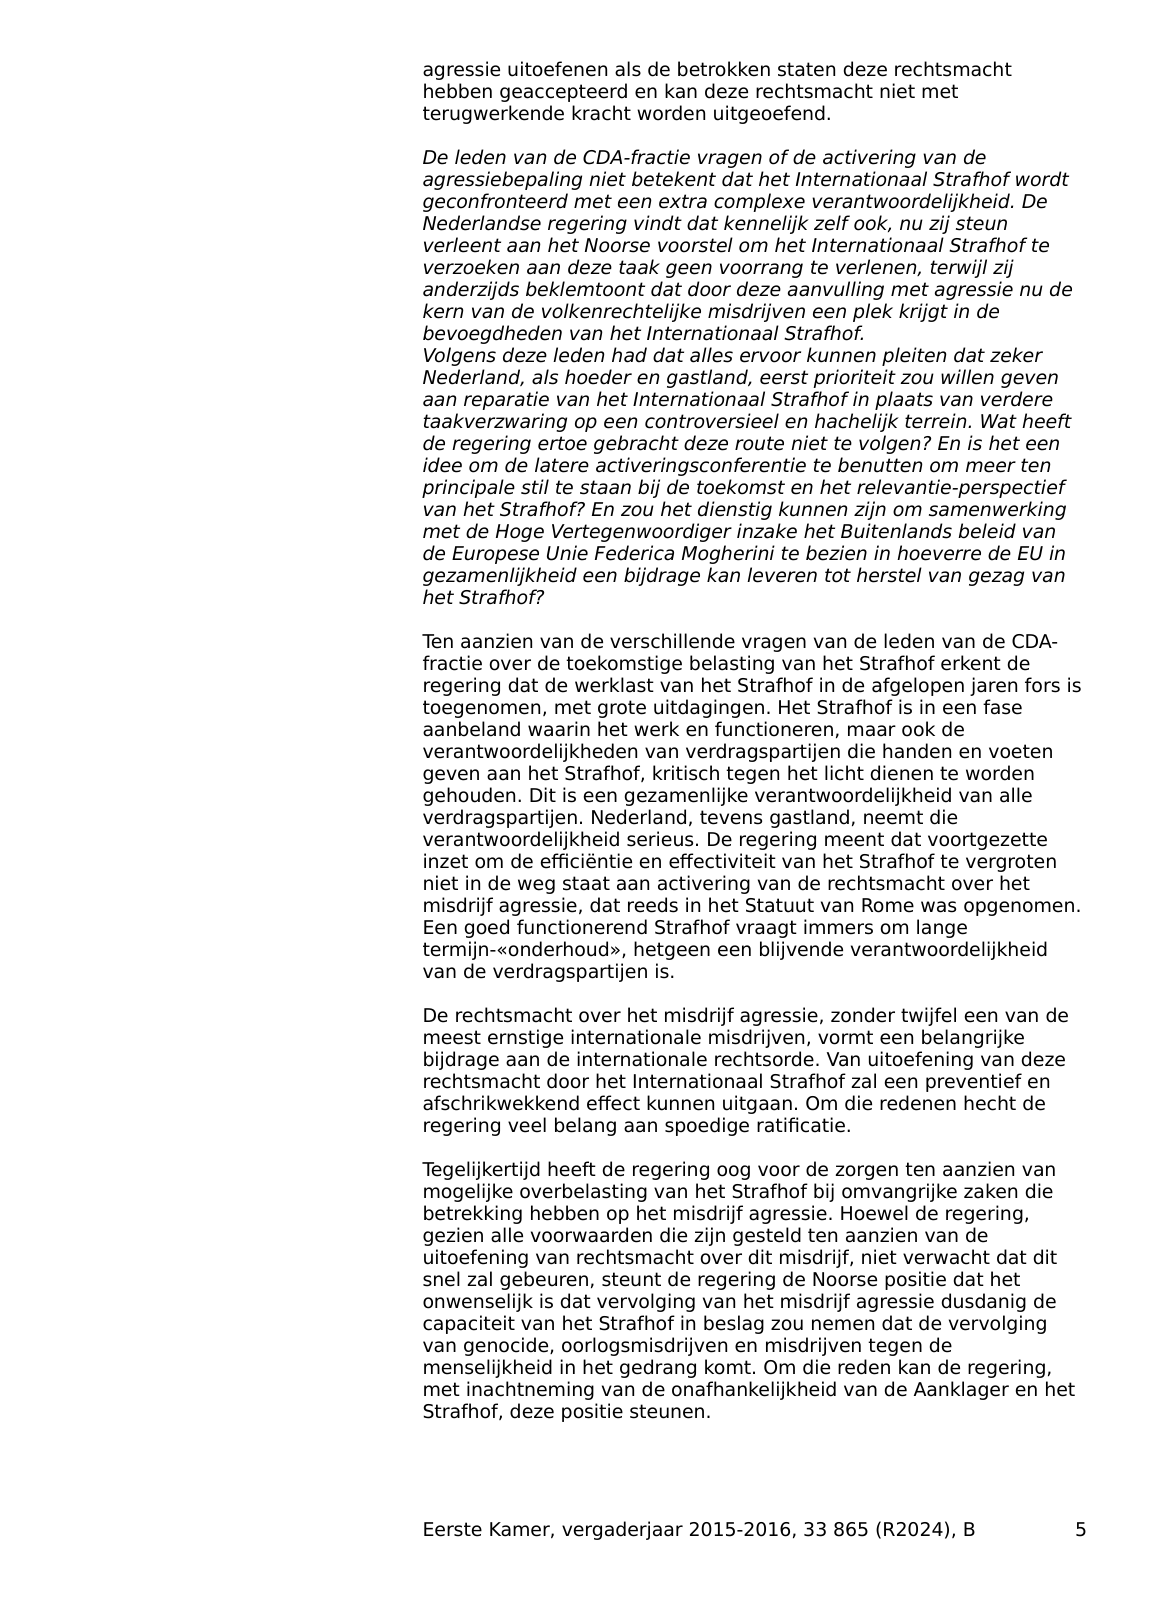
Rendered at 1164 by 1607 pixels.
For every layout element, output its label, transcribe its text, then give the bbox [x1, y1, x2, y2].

text agressie uitoefenen als de betrokken staten deze rechtsmacht hebben geaccepteerd en kan deze rechtsmacht niet met terugwerkende kracht worden uitgeoefend. [422, 59, 1087, 125]
text De rechtsmacht over het misdrijf agressie, zonder twijfel een van de meest ernstige internationale misdrijven, vormt een belangrijke bijdrage aan de internationale rechtsorde. Van uitoefening van deze rechtsmacht door het Internationaal Strafhof zal een preventief en afschrikwekkend effect kunnen uitgaan. Om die redenen hecht de regering veel belang aan spoedige ratificatie. [422, 1005, 1087, 1137]
text Volgens deze leden had dat alles ervoor kunnen pleiten dat zeker Nederland, als hoeder en gastland, eerst prioriteit zou willen geven aan reparatie van het Internationaal Strafhof in plaats van verdere taakverzwaring op een controversieel en hachelijk terrein. Wat heeft de regering ertoe gebracht deze route niet te volgen? En is het een idee om de latere activeringsconferentie te benutten om meer ten principale stil te staan bij de toekomst en het relevantie-perspectief van het Strafhof? En zou het dienstig kunnen zijn om samenwerking met de Hoge Vertegenwoordiger inzake het Buitenlands beleid van de Europese Unie Federica Mogherini te bezien in hoeverre de EU in gezamenlijkheid een bijdrage kan leveren tot herstel van gezag van het Strafhof? [422, 345, 1087, 609]
text Ten aanzien van de verschillende vragen van de leden van de CDA-fractie over de toekomstige belasting van het Strafhof erkent de regering dat de werklast van het Strafhof in de afgelopen jaren fors is toegenomen, met grote uitdagingen. Het Strafhof is in een fase aanbeland waarin het werk en functioneren, maar ook de verantwoordelijkheden van verdragspartijen die handen en voeten geven aan het Strafhof, kritisch tegen het licht dienen te worden gehouden. Dit is een gezamenlijke verantwoordelijkheid van alle verdragspartijen. Nederland, tevens gastland, neemt die verantwoordelijkheid serieus. De regering meent dat voortgezette inzet om de efficiëntie en effectiviteit van het Strafhof te vergroten niet in de weg staat aan activering van de rechtsmacht over het misdrijf agressie, dat reeds in het Statuut van Rome was opgenomen. Een goed functionerend Strafhof vraagt immers om lange termijn-«onderhoud», hetgeen een blijvende verantwoordelijkheid van de verdragspartijen is. [422, 631, 1087, 983]
text Tegelijkertijd heeft de regering oog voor de zorgen ten aanzien van mogelijke overbelasting van het Strafhof bij omvangrijke zaken die betrekking hebben op het misdrijf agressie. Hoewel de regering, gezien alle voorwaarden die zijn gesteld ten aanzien van de uitoefening van rechtsmacht over dit misdrijf, niet verwacht dat dit snel zal gebeuren, steunt de regering de Noorse positie dat het onwenselijk is dat vervolging van het misdrijf agressie dusdanig de capaciteit van het Strafhof in beslag zou nemen dat de vervolging van genocide, oorlogsmisdrijven en misdrijven tegen de menselijkheid in het gedrang komt. Om die reden kan de regering, met inachtneming van de onafhankelijkheid van de Aanklager en het Strafhof, deze positie steunen. [422, 1159, 1087, 1423]
text De leden van de CDA-fractie vragen of de activering van de agressiebepaling niet betekent dat het Internationaal Strafhof wordt geconfronteerd met een extra complexe verantwoordelijkheid. De Nederlandse regering vindt dat kennelijk zelf ook, nu zij steun verleent aan het Noorse voorstel om het Internationaal Strafhof te verzoeken aan deze taak geen voorrang te verlenen, terwijl zij anderzijds beklemtoont dat door deze aanvulling met agressie nu de kern van de volkenrechtelijke misdrijven een plek krijgt in de bevoegdheden van het Internationaal Strafhof. [422, 147, 1087, 345]
